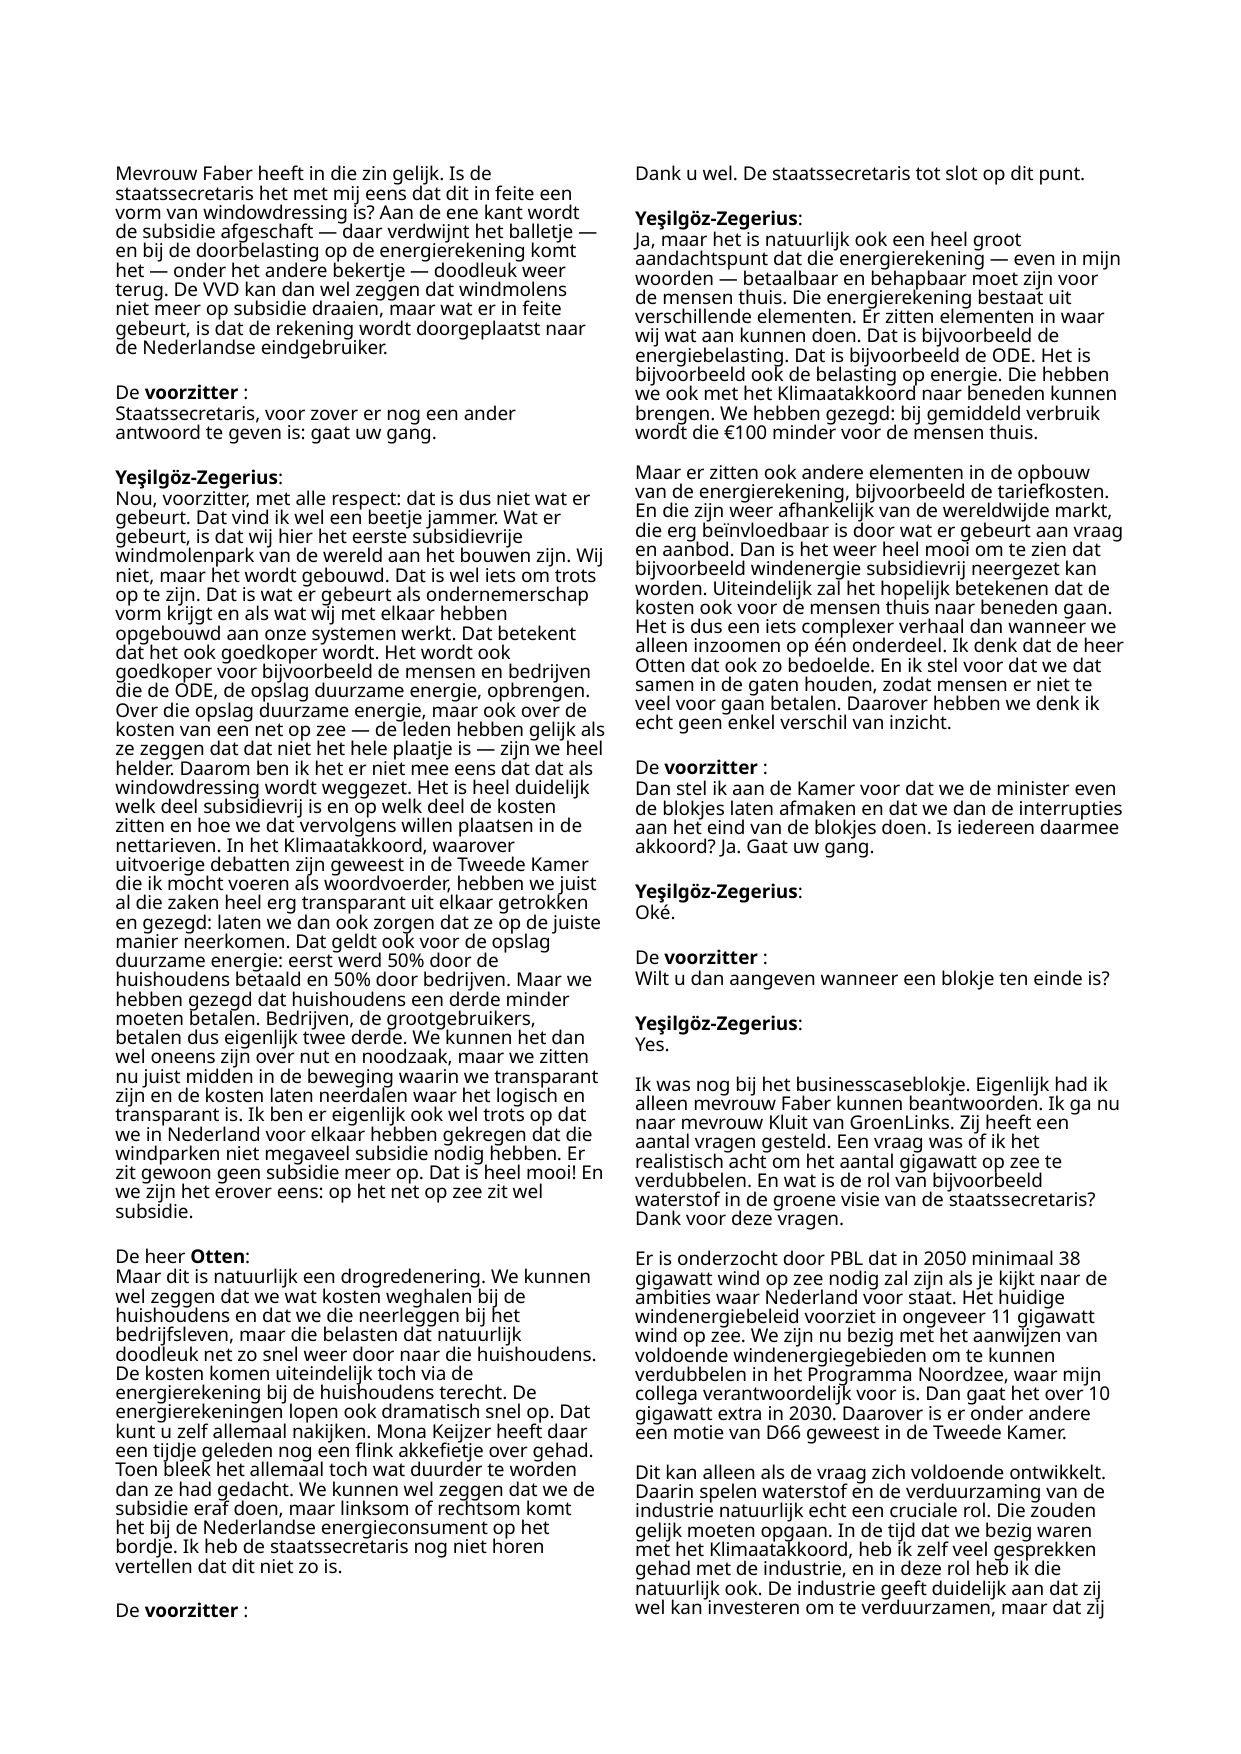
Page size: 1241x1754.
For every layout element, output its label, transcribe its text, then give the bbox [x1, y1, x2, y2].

text De voorzitter : [115, 379, 605, 404]
text De heer Otten: [115, 1243, 605, 1268]
text Maar er zitten ook andere elementen in de opbouw van de energierekening, bijvoorbeeld de tariefkosten. En die zijn weer afhankelijk van de wereldwijde markt, die erg beïnvloedbaar is door wat er gebeurt aan vraag en aanbod. Dan is het weer heel mooi om te zien dat bijvoorbeeld windenergie subsidievrij neergezet kan worden. Uiteindelijk zal het hopelijk betekenen dat de kosten ook voor de mensen thuis naar beneden gaan. Het is dus een iets complexer verhaal dan wanneer we alleen inzoomen op één onderdeel. Ik denk dat de heer Otten dat ook zo bedoelde. En ik stel voor dat we dat samen in de gaten houden, zodat mensen er niet te veel voor gaan betalen. Daarover hebben we denk ik echt geen enkel verschil van inzicht. [635, 464, 1125, 734]
text Maar dit is natuurlijk een drogredenering. We kunnen wel zeggen dat we wat kosten weghalen bij de huishoudens en dat we die neerleggen bij het bedrijfsleven, maar die belasten dat natuurlijk doodleuk net zo snel weer door naar die huishoudens. De kosten komen uiteindelijk toch via de energierekening bij de huishoudens terecht. De energierekeningen lopen ook dramatisch snel op. Dat kunt u zelf allemaal nakijken. Mona Keijzer heeft daar een tijdje geleden nog een flink akkefietje over gehad. Toen bleek het allemaal toch wat duurder te worden dan ze had gedacht. We kunnen wel zeggen dat we de subsidie eraf doen, maar linksom of rechtsom komt het bij de Nederlandse energieconsument op het bordje. Ik heb de staatssecretaris nog niet horen vertellen dat dit niet zo is. [115, 1268, 605, 1577]
text Yeşilgöz-Zegerius: [635, 205, 1125, 231]
text De voorzitter : [115, 1598, 605, 1623]
text Er is onderzocht door PBL dat in 2050 minimaal 38 gigawatt wind op zee nodig zal zijn als je kijkt naar de ambities waar Nederland voor staat. Het huidige windenergiebeleid voorziet in ongeveer 11 gigawatt wind op zee. We zijn nu bezig met het aanwijzen van voldoende windenergiegebieden om te kunnen verdubbelen in het Programma Noordzee, waar mijn collega verantwoordelijk voor is. Dan gaat het over 10 gigawatt extra in 2030. Daarover is er onder andere een motie van D66 geweest in de Tweede Kamer. [635, 1250, 1125, 1443]
text De voorzitter : [635, 754, 1125, 780]
text Ja, maar het is natuurlijk ook een heel groot aandachtspunt dat die energierekening — even in mijn woorden — betaalbaar en behapbaar moet zijn voor de mensen thuis. Die energierekening bestaat uit verschillende elementen. Er zitten elementen in waar wij wat aan kunnen doen. Dat is bijvoorbeeld de energiebelasting. Dat is bijvoorbeeld de ODE. Het is bijvoorbeeld ook de belasting op energie. Die hebben we ook met het Klimaatakkoord naar beneden kunnen brengen. We hebben gezegd: bij gemiddeld verbruik wordt die €100 minder voor de mensen thuis. [635, 231, 1125, 443]
text De voorzitter : [635, 944, 1125, 970]
text Dit kan alleen als de vraag zich voldoende ontwikkelt. Daarin spelen waterstof en de verduurzaming van de industrie natuurlijk echt een cruciale rol. Die zouden gelijk moeten opgaan. In de tijd dat we bezig waren met het Klimaatakkoord, heb ik zelf veel gesprekken gehad met de industrie, en in deze rol heb ik die natuurlijk ook. De industrie geeft duidelijk aan dat zij wel kan investeren om te verduurzamen, maar dat zij [635, 1464, 1125, 1618]
text Mevrouw Faber heeft in die zin gelijk. Is de staatssecretaris het met mij eens dat dit in feite een vorm van windowdressing is? Aan de ene kant wordt de subsidie afgeschaft — daar verdwijnt het balletje — en bij de doorbelasting op de energierekening komt het — onder het andere bekertje — doodleuk weer terug. De VVD kan dan wel zeggen dat windmolens niet meer op subsidie draaien, maar wat er in feite gebeurt, is dat de rekening wordt doorgeplaatst naar de Nederlandse eindgebruiker. [115, 165, 605, 358]
text Yeşilgöz-Zegerius: [115, 464, 605, 490]
text Yeşilgöz-Zegerius: [635, 1010, 1125, 1036]
text Dan stel ik aan de Kamer voor dat we de minister even de blokjes laten afmaken en dat we dan de interrupties aan het eind van de blokjes doen. Is iedereen daarmee akkoord? Ja. Gaat uw gang. [635, 780, 1125, 857]
text Oké. [635, 904, 1125, 923]
text Yes. [635, 1036, 1125, 1055]
text Ik was nog bij het businesscaseblokje. Eigenlijk had ik alleen mevrouw Faber kunnen beantwoorden. Ik ga nu naar mevrouw Kluit van GroenLinks. Zij heeft een aantal vragen gesteld. Een vraag was of ik het realistisch acht om het aantal gigawatt op zee te verdubbelen. En wat is de rol van bijvoorbeeld waterstof in de groene visie van de staatssecretaris? Dank voor deze vragen. [635, 1076, 1125, 1230]
text Yeşilgöz-Zegerius: [635, 878, 1125, 904]
text Dank u wel. De staatssecretaris tot slot op dit punt. [635, 165, 1125, 184]
text Staatssecretaris, voor zover er nog een ander antwoord te geven is: gaat uw gang. [115, 404, 605, 443]
text Wilt u dan aangeven wanneer een blokje ten einde is? [635, 970, 1125, 989]
text Nou, voorzitter, met alle respect: dat is dus niet wat er gebeurt. Dat vind ik wel een beetje jammer. Wat er gebeurt, is dat wij hier het eerste subsidievrije windmolenpark van de wereld aan het bouwen zijn. Wij niet, maar het wordt gebouwd. Dat is wel iets om trots op te zijn. Dat is wat er gebeurt als ondernemerschap vorm krijgt en als wat wij met elkaar hebben opgebouwd aan onze systemen werkt. Dat betekent dat het ook goedkoper wordt. Het wordt ook goedkoper voor bijvoorbeeld de mensen en bedrijven die de ODE, de opslag duurzame energie, opbrengen. Over die opslag duurzame energie, maar ook over de kosten van een net op zee — de leden hebben gelijk als ze zeggen dat dat niet het hele plaatje is — zijn we heel helder. Daarom ben ik het er niet mee eens dat dat als windowdressing wordt weggezet. Het is heel duidelijk welk deel subsidievrij is en op welk deel de kosten zitten en hoe we dat vervolgens willen plaatsen in de nettarieven. In het Klimaatakkoord, waarover uitvoerige debatten zijn geweest in de Tweede Kamer die ik mocht voeren als woordvoerder, hebben we juist al die zaken heel erg transparant uit elkaar getrokken en gezegd: laten we dan ook zorgen dat ze op de juiste manier neerkomen. Dat geldt ook voor de opslag duurzame energie: eerst werd 50% door de huishoudens betaald en 50% door bedrijven. Maar we hebben gezegd dat huishoudens een derde minder moeten betalen. Bedrijven, de grootgebruikers, betalen dus eigenlijk twee derde. We kunnen het dan wel oneens zijn over nut en noodzaak, maar we zitten nu juist midden in de beweging waarin we transparant zijn en de kosten laten neerdalen waar het logisch en transparant is. Ik ben er eigenlijk ook wel trots op dat we in Nederland voor elkaar hebben gekregen dat die windparken niet megaveel subsidie nodig hebben. Er zit gewoon geen subsidie meer op. Dat is heel mooi! En we zijn het erover eens: op het net op zee zit wel subsidie. [115, 490, 605, 1222]
